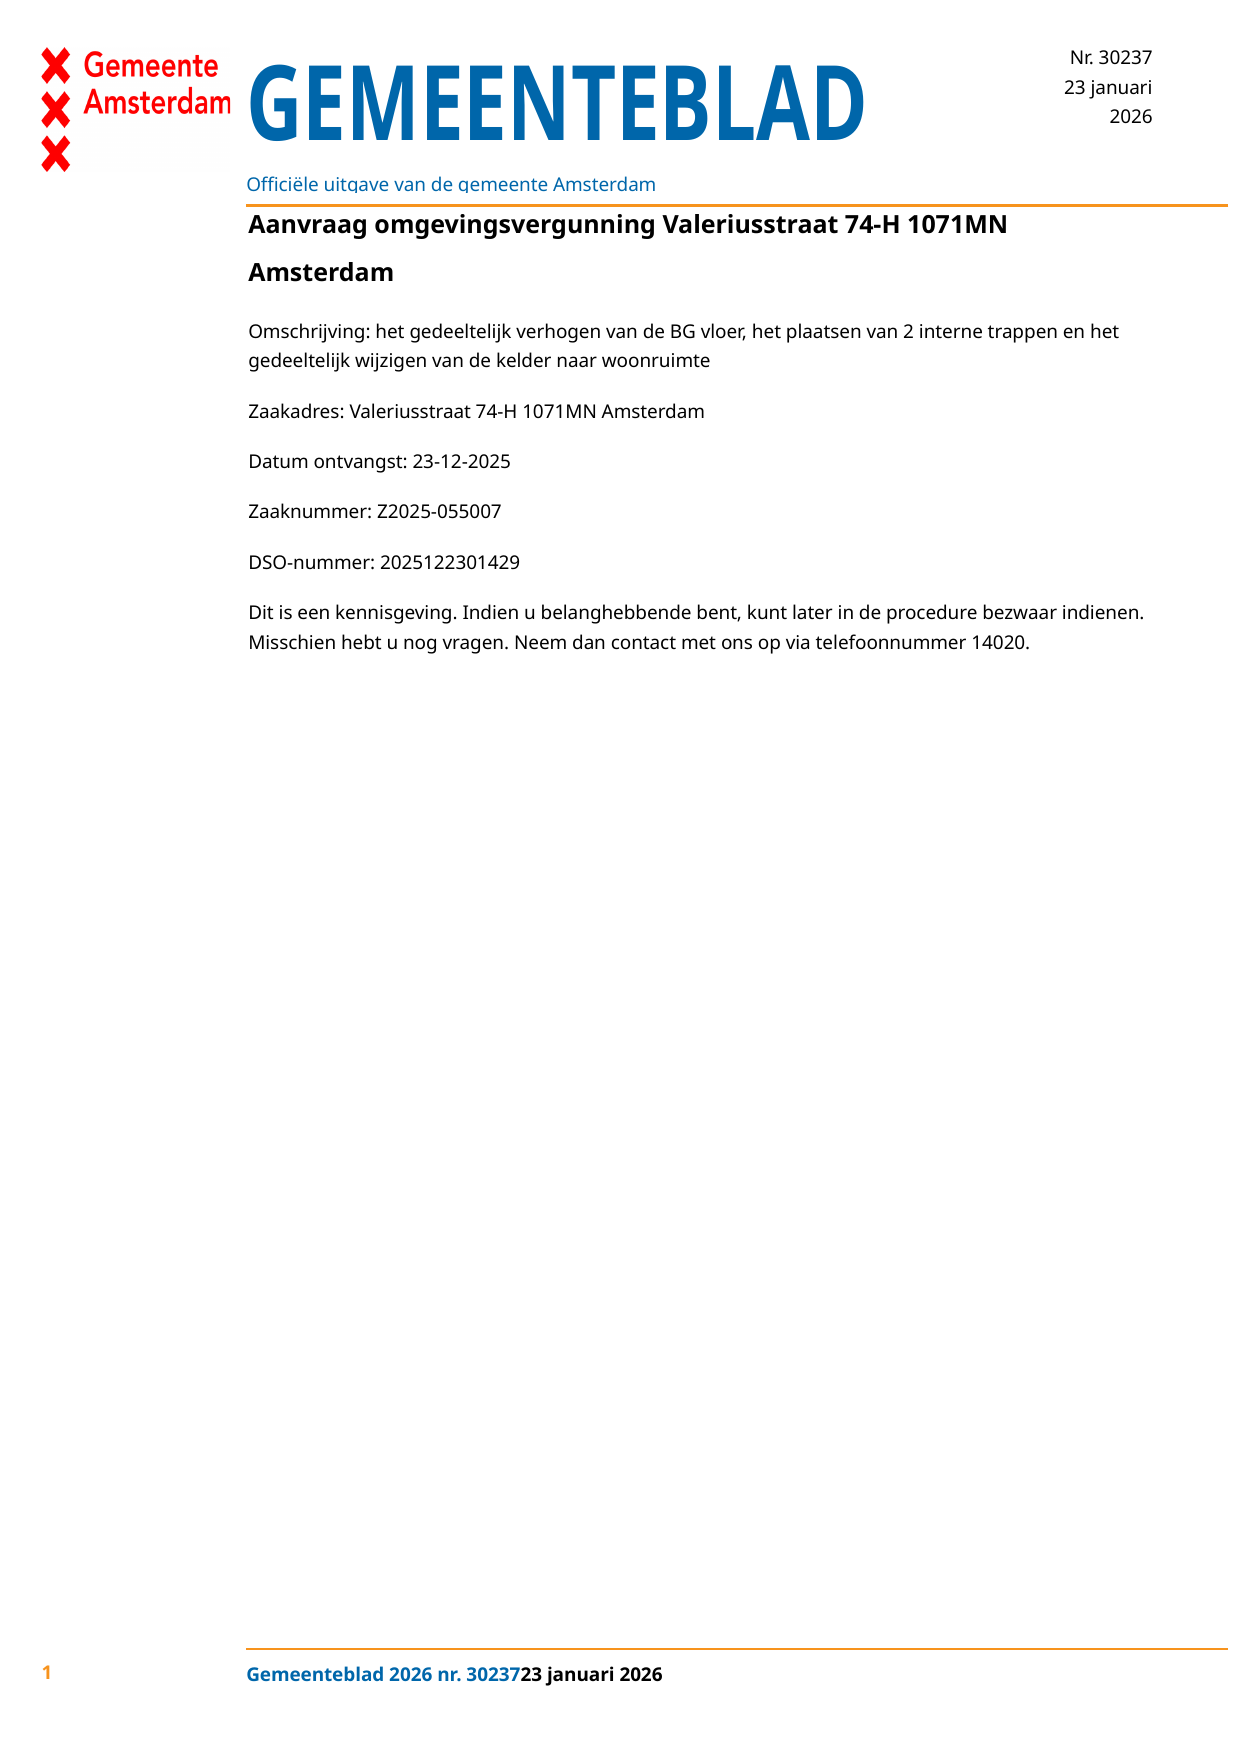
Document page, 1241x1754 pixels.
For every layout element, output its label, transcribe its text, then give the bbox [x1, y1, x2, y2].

text Omschrijving: het gedeeltelijk verhogen van de BG vloer, het plaatsen van 2 interne trappen en het gedeeltelijk wijzigen van de kelder naar woonruimte [248, 318, 1152, 373]
text Zaaknummer: Z2025-055007 [248, 499, 1152, 524]
picture [41, 47, 231, 172]
text Datum ontvangst: 23-12-2025 [248, 448, 1152, 474]
text Dit is een kennisgeving. Indien u belanghebbende bent, kunt later in de procedure bezwaar indienen. Misschien hebt u nog vragen. Neem dan contact met ons op via telefoonnummer 14020. [248, 599, 1152, 655]
text Aanvraag omgevingsvergunning Valeriusstraat 74-H 1071MN Amsterdam [248, 207, 1152, 288]
text Zaakadres: Valeriusstraat 74-H 1071MN Amsterdam [248, 398, 1152, 424]
text DSO-nummer: 2025122301429 [248, 549, 1152, 575]
